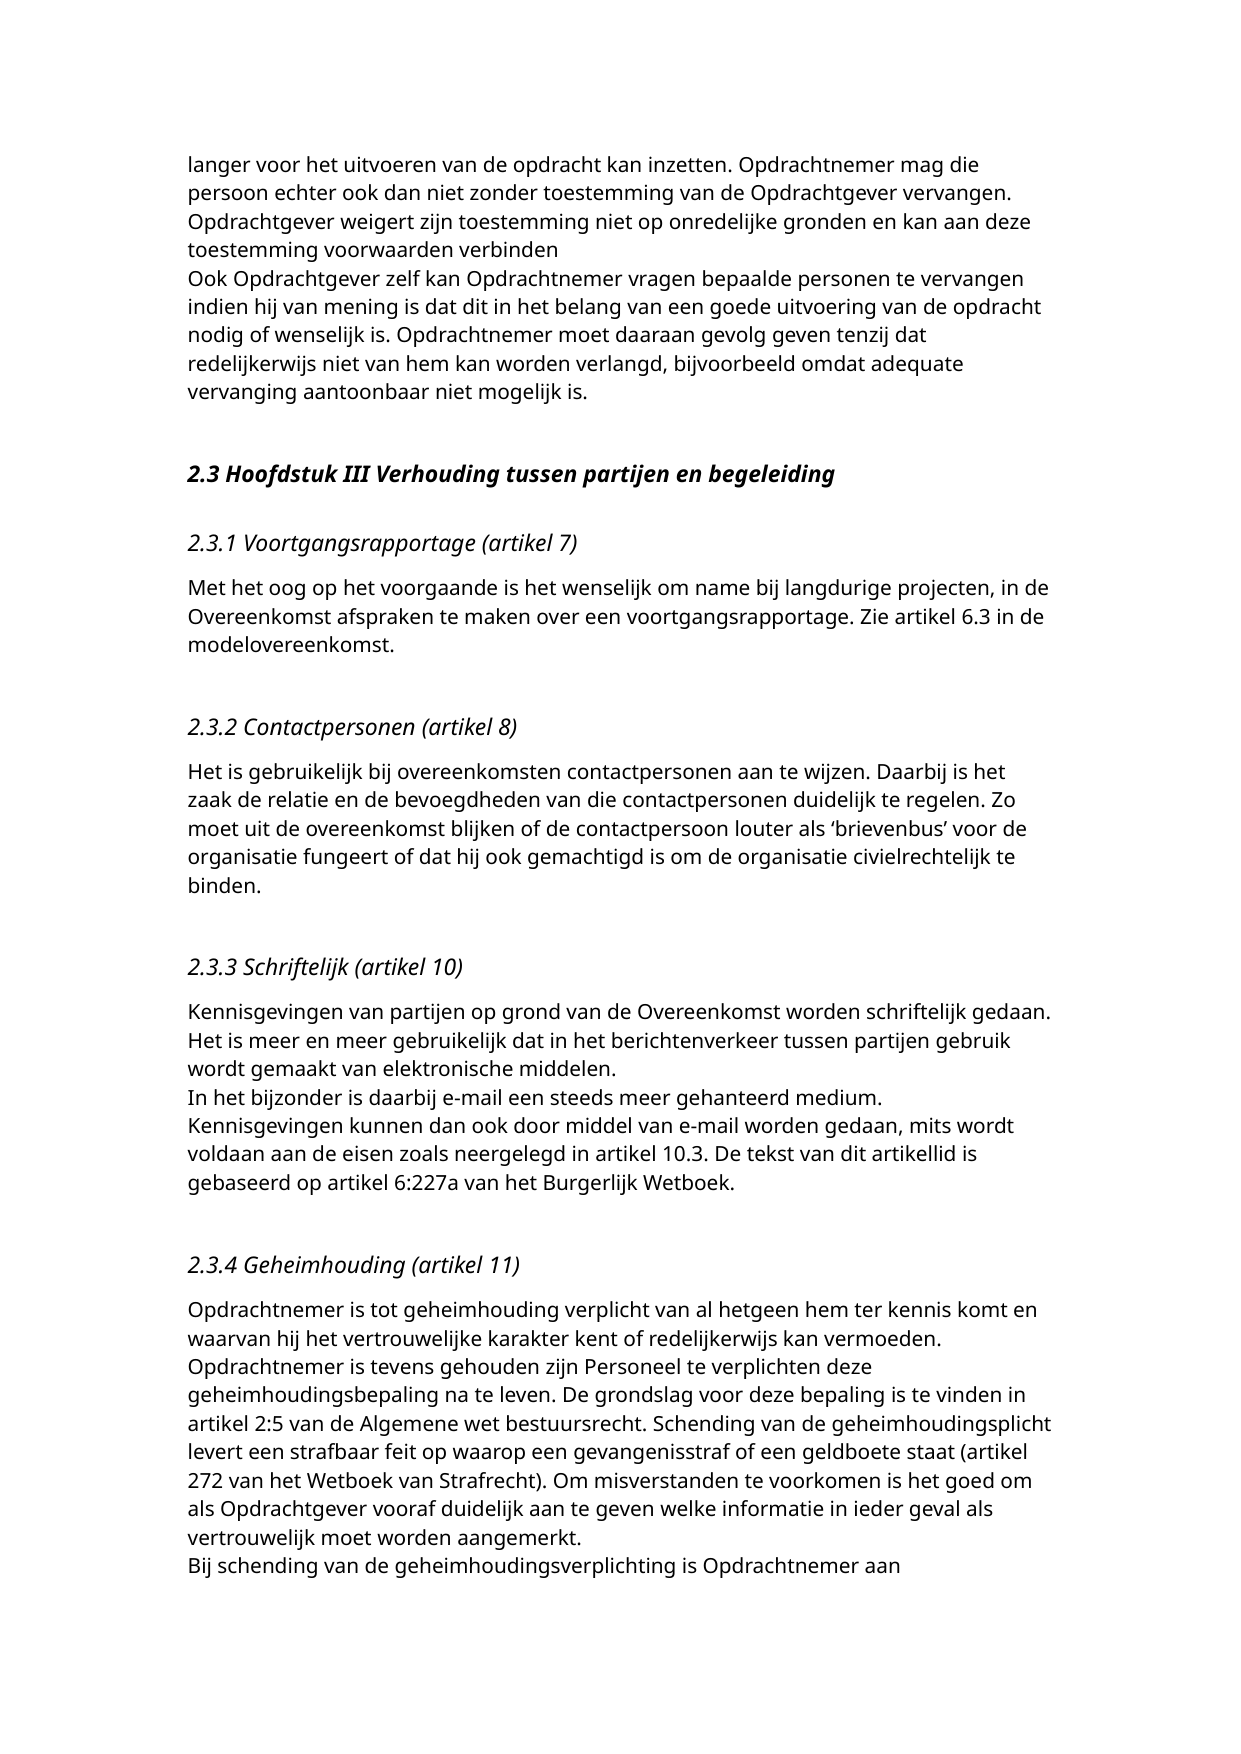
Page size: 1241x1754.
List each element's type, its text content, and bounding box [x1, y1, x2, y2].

subtitle 2.3.4 Geheimhouding (artikel 11) [187, 1249, 1053, 1280]
subtitle 2.3.3 Schriftelijk (artikel 10) [187, 951, 1053, 982]
text Opdrachtnemer is tot geheimhouding verplicht van al hetgeen hem ter kennis komt en waarvan hij het vertrouwelijke karakter kent of redelijkerwijs kan vermoeden. Opdrachtnemer is tevens gehouden zijn Personeel te verplichten deze geheimhoudingsbepaling na te leven. De grondslag voor deze bepaling is te vinden in artikel 2:5 van de Algemene wet bestuursrecht. Schending van de geheimhoudingsplicht levert een strafbaar feit op waarop een gevangenisstraf of een geldboete staat (artikel 272 van het Wetboek van Strafrecht). Om misverstanden te voorkomen is het goed om als Opdrachtgever vooraf duidelijk aan te geven welke informatie in ieder geval als vertrouwelijk moet worden aangemerkt. [187, 1295, 1053, 1551]
text Met het oog op het voorgaande is het wenselijk om name bij langdurige projecten, in de Overeenkomst afspraken te maken over een voortgangsrapportage. Zie artikel 6.3 in de modelovereenkomst. [187, 573, 1053, 659]
text langer voor het uitvoeren van de opdracht kan inzetten. Opdrachtnemer mag die persoon echter ook dan niet zonder toestemming van de Opdrachtgever vervangen. Opdrachtgever weigert zijn toestemming niet op onredelijke gronden en kan aan deze toestemming voorwaarden verbinden [187, 150, 1053, 264]
subtitle 2.3.2 Contactpersonen (artikel 8) [187, 711, 1053, 742]
subtitle 2.3.1 Voortgangsrapportage (artikel 7) [187, 527, 1053, 558]
text In het bijzonder is daarbij e-mail een steeds meer gehanteerd medium. [187, 1083, 1053, 1111]
text Kennisgevingen van partijen op grond van de Overeenkomst worden schriftelijk gedaan. Het is meer en meer gebruikelijk dat in het berichtenverkeer tussen partijen gebruik wordt gemaakt van elektronische middelen. [187, 997, 1053, 1083]
text Bij schending van de geheimhoudingsverplichting is Opdrachtnemer aan [187, 1551, 1053, 1579]
text Ook Opdrachtgever zelf kan Opdrachtnemer vragen bepaalde personen te vervangen indien hij van mening is dat dit in het belang van een goede uitvoering van de opdracht nodig of wenselijk is. Opdrachtnemer moet daaraan gevolg geven tenzij dat redelijkerwijs niet van hem kan worden verlangd, bijvoorbeeld omdat adequate vervanging aantoonbaar niet mogelijk is. [187, 264, 1053, 406]
subtitle 2.3 Hoofdstuk III Verhouding tussen partijen en begeleiding [187, 458, 1053, 490]
text Kennisgevingen kunnen dan ook door middel van e-mail worden gedaan, mits wordt voldaan aan de eisen zoals neergelegd in artikel 10.3. De tekst van dit artikellid is gebaseerd op artikel 6:227a van het Burgerlijk Wetboek. [187, 1111, 1053, 1196]
text Het is gebruikelijk bij overeenkomsten contactpersonen aan te wijzen. Daarbij is het zaak de relatie en de bevoegdheden van die contactpersonen duidelijk te regelen. Zo moet uit de overeenkomst blijken of de contactpersoon louter als ‘brievenbus’ voor de organisatie fungeert of dat hij ook gemachtigd is om de organisatie civielrechtelijk te binden. [187, 757, 1053, 899]
